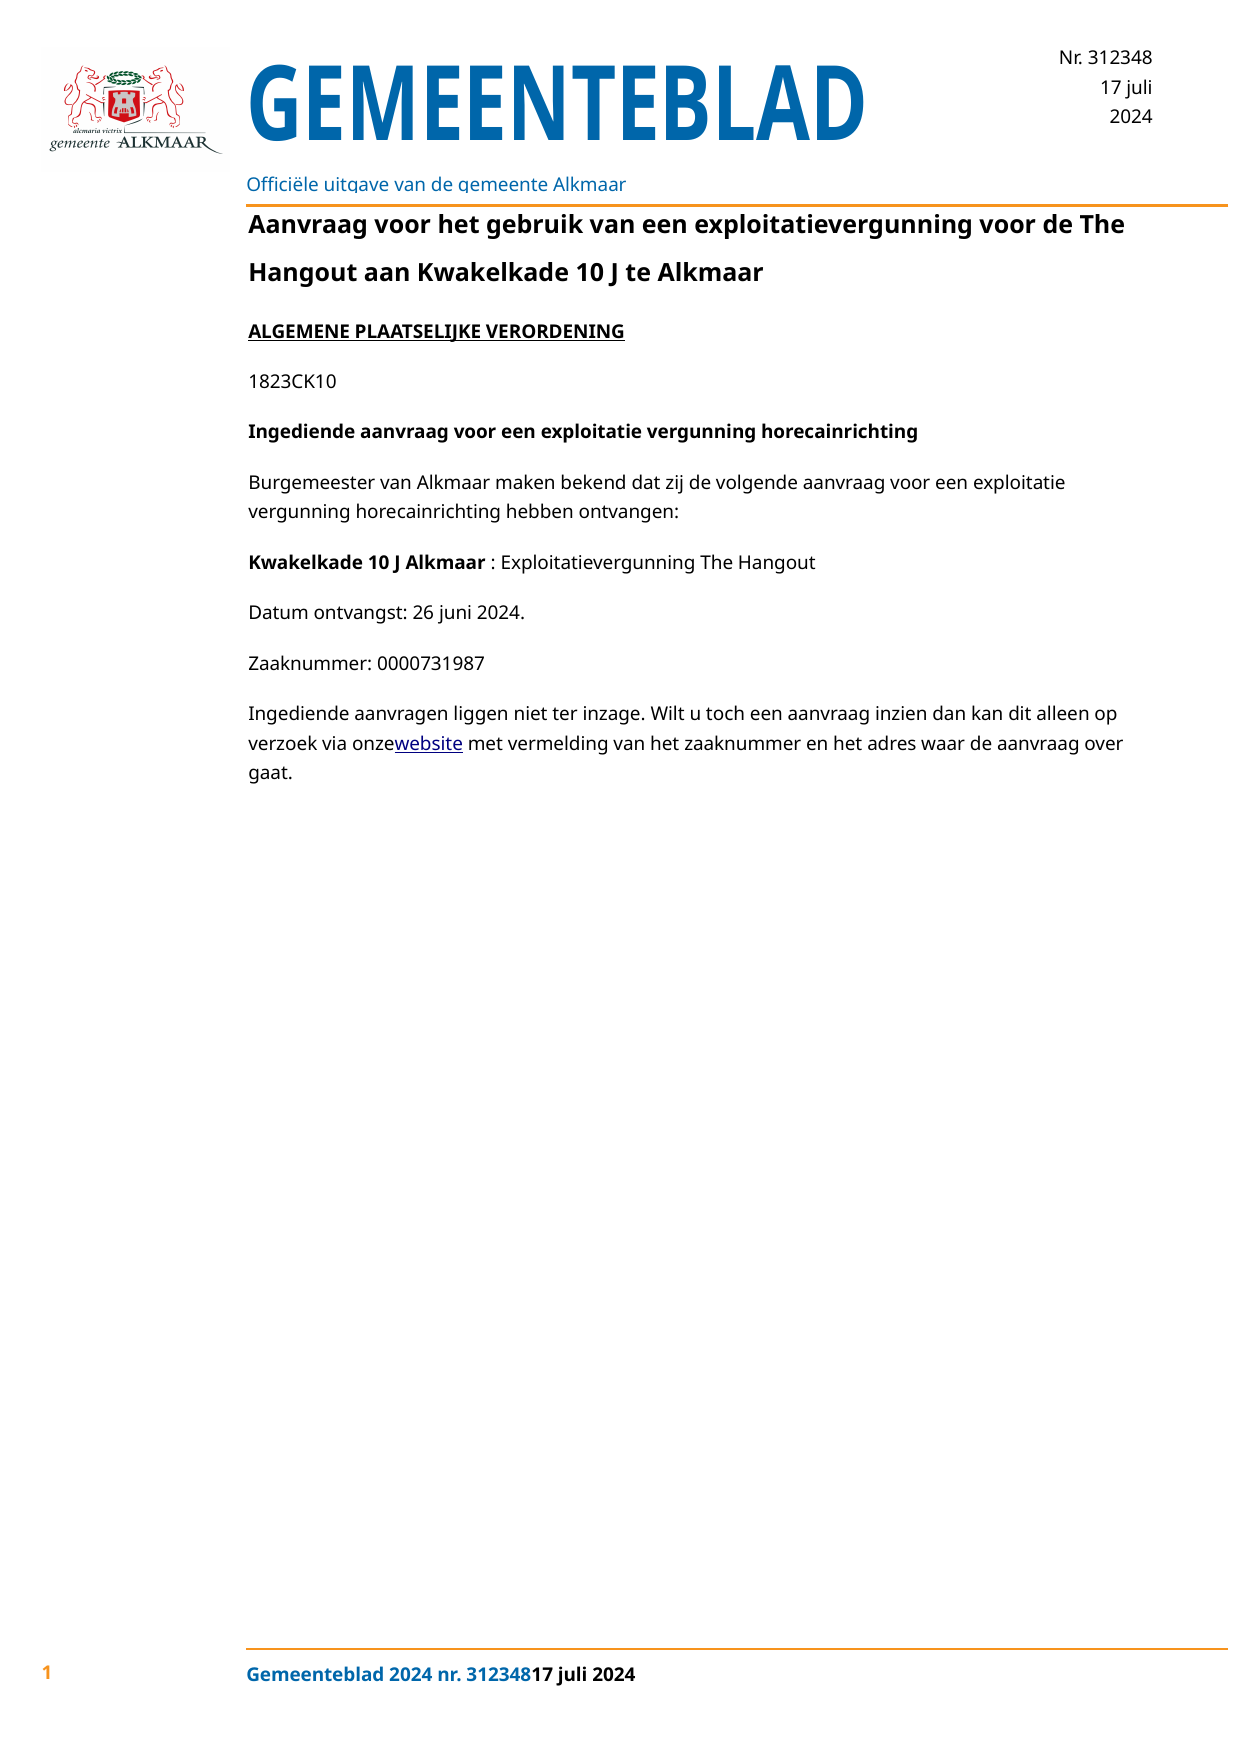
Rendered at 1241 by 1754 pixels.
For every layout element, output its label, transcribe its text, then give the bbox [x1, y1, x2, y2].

text Ingediende aanvragen liggen niet ter inzage. Wilt u toch een aanvraag inzien dan kan dit alleen op verzoek via onzewebsite met vermelding van het zaaknummer en het adres waar de aanvraag over gaat. [248, 700, 1152, 785]
text Zaaknummer: 0000731987 [248, 650, 1152, 676]
text 1823CK10 [248, 368, 1152, 394]
text Ingediende aanvraag voor een exploitatie vergunning horecainrichting [248, 419, 1152, 444]
text Burgemeester van Alkmaar maken bekend dat zij de volgende aanvraag voor een exploitatie vergunning horecainrichting hebben ontvangen: [248, 469, 1152, 524]
text ALGEMENE PLAATSELIJKE VERORDENING [248, 318, 1152, 344]
text Datum ontvangst: 26 juni 2024. [248, 599, 1152, 625]
text Kwakelkade 10 J Alkmaar : Exploitatievergunning The Hangout [248, 549, 1152, 575]
text Aanvraag voor het gebruik van een exploitatievergunning voor de The Hangout aan Kwakelkade 10 J te Alkmaar [248, 207, 1152, 288]
picture [41, 47, 231, 172]
